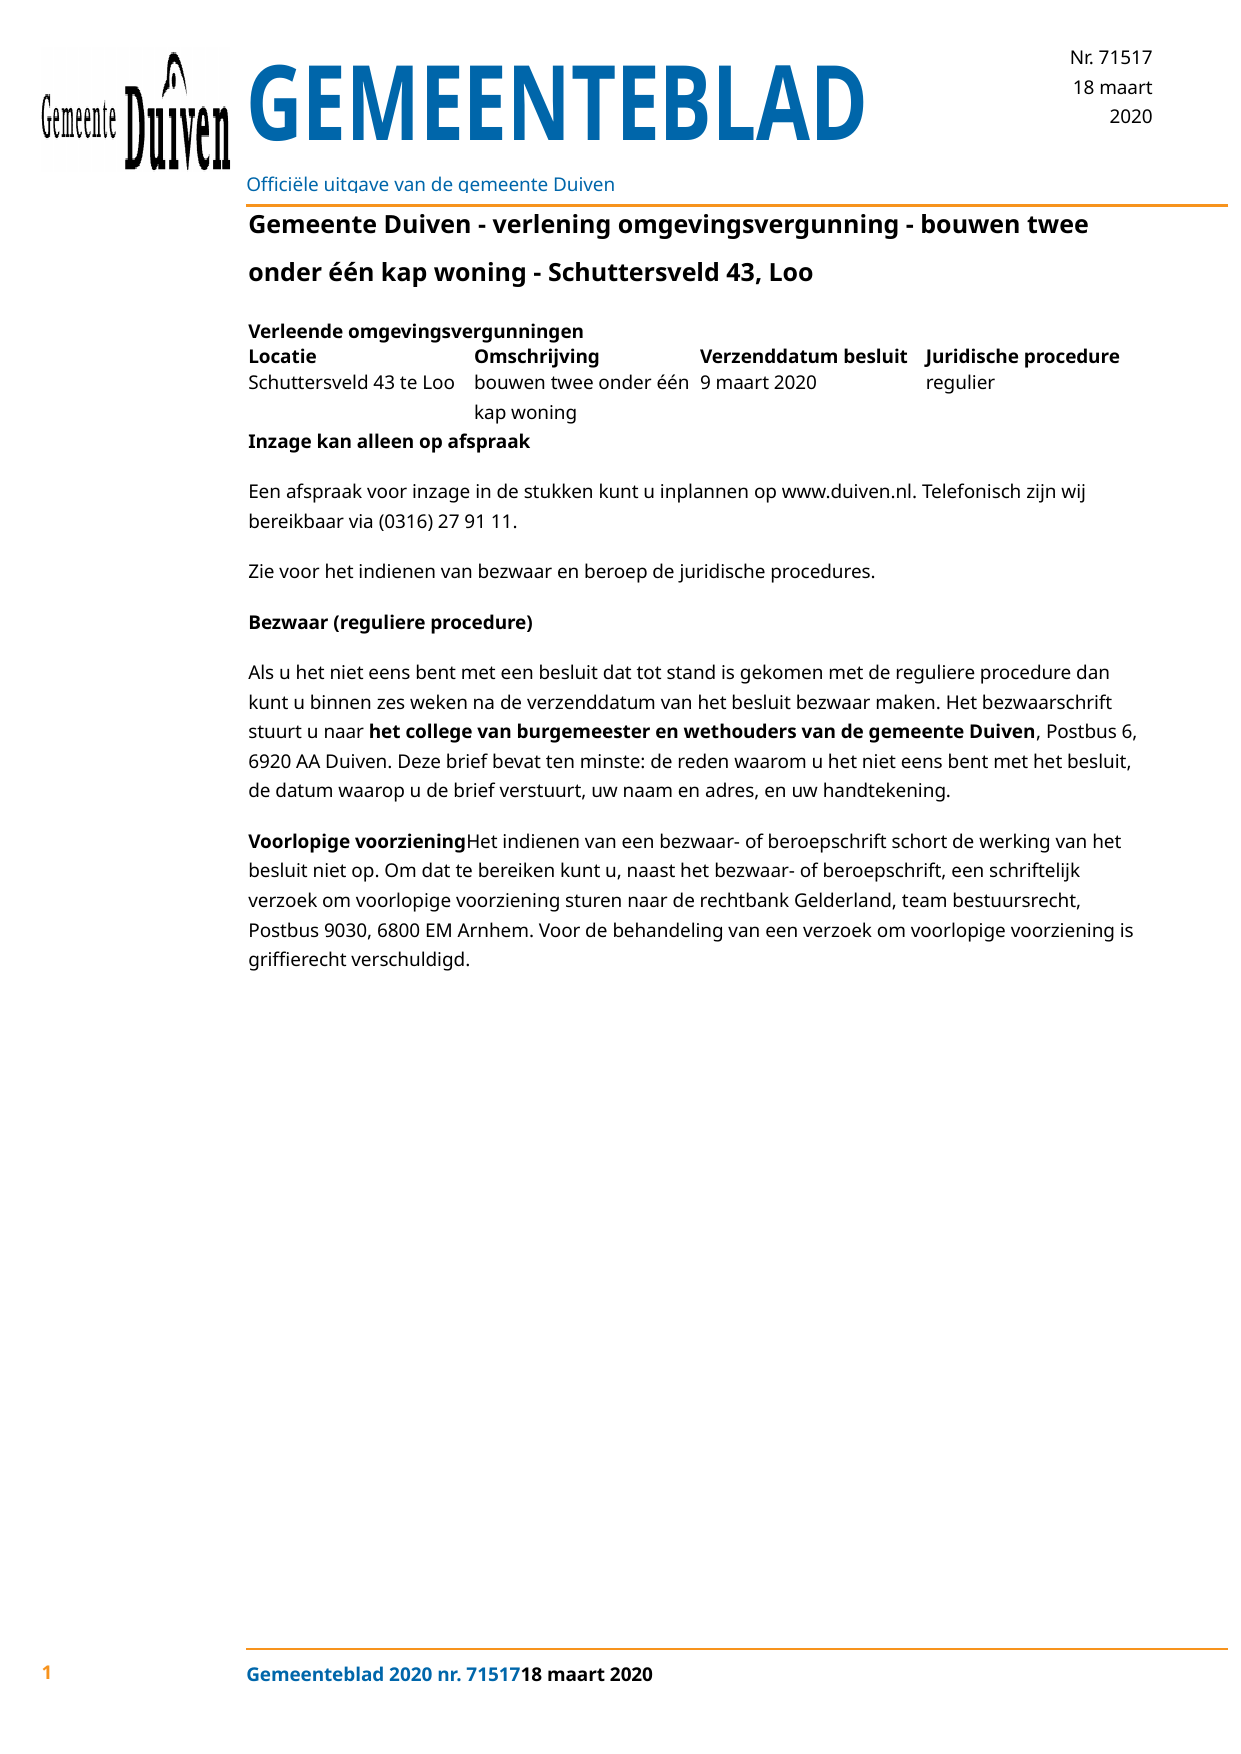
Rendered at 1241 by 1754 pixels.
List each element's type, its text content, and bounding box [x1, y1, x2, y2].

table_cell regulier [926, 370, 1152, 425]
table_header Verleende omgevingsvergunningen [248, 318, 1152, 344]
text Zie voor het indienen van bezwaar en beroep de juridische procedures. [248, 558, 1152, 584]
table_cell Schuttersveld 43 te Loo [248, 370, 474, 425]
table_cell Omschrijving [474, 344, 700, 369]
table_cell Juridische procedure [926, 344, 1152, 369]
text Als u het niet eens bent met een besluit dat tot stand is gekomen met de reguliere procedure dan kunt u binnen zes weken na de verzenddatum van het besluit bezwaar maken. Het bezwaarschrift stuurt u naar het college van burgemeester en wethouders van de gemeente Duiven, Postbus 6, 6920 AA Duiven. Deze brief bevat ten minste: de reden waarom u het niet eens bent met het besluit, de datum waarop u de brief verstuurt, uw naam en adres, en uw handtekening. [248, 659, 1152, 803]
text Voorlopige voorzieningHet indienen van een bezwaar- of beroepschrift schort de werking van het besluit niet op. Om dat te bereiken kunt u, naast het bezwaar- of beroepschrift, een schriftelijk verzoek om voorlopige voorziening sturen naar de rechtbank Gelderland, team bestuursrecht, Postbus 9030, 6800 EM Arnhem. Voor de behandeling van een verzoek om voorlopige voorziening is griffierecht verschuldigd. [248, 828, 1152, 972]
table_cell Verzenddatum besluit [700, 344, 926, 369]
picture [41, 47, 231, 172]
table_cell Locatie [248, 344, 474, 369]
text Gemeente Duiven - verlening omgevingsvergunning - bouwen twee onder één kap woning - Schuttersveld 43, Loo [248, 207, 1152, 288]
text Bezwaar (reguliere procedure) [248, 609, 1152, 634]
text Inzage kan alleen op afspraak [248, 428, 1152, 454]
table_cell bouwen twee onder één kap woning [474, 370, 700, 425]
table_cell 9 maart 2020 [700, 370, 926, 425]
text Een afspraak voor inzage in de stukken kunt u inplannen op www.duiven.nl. Telefonisch zijn wij bereikbaar via (0316) 27 91 11. [248, 478, 1152, 534]
